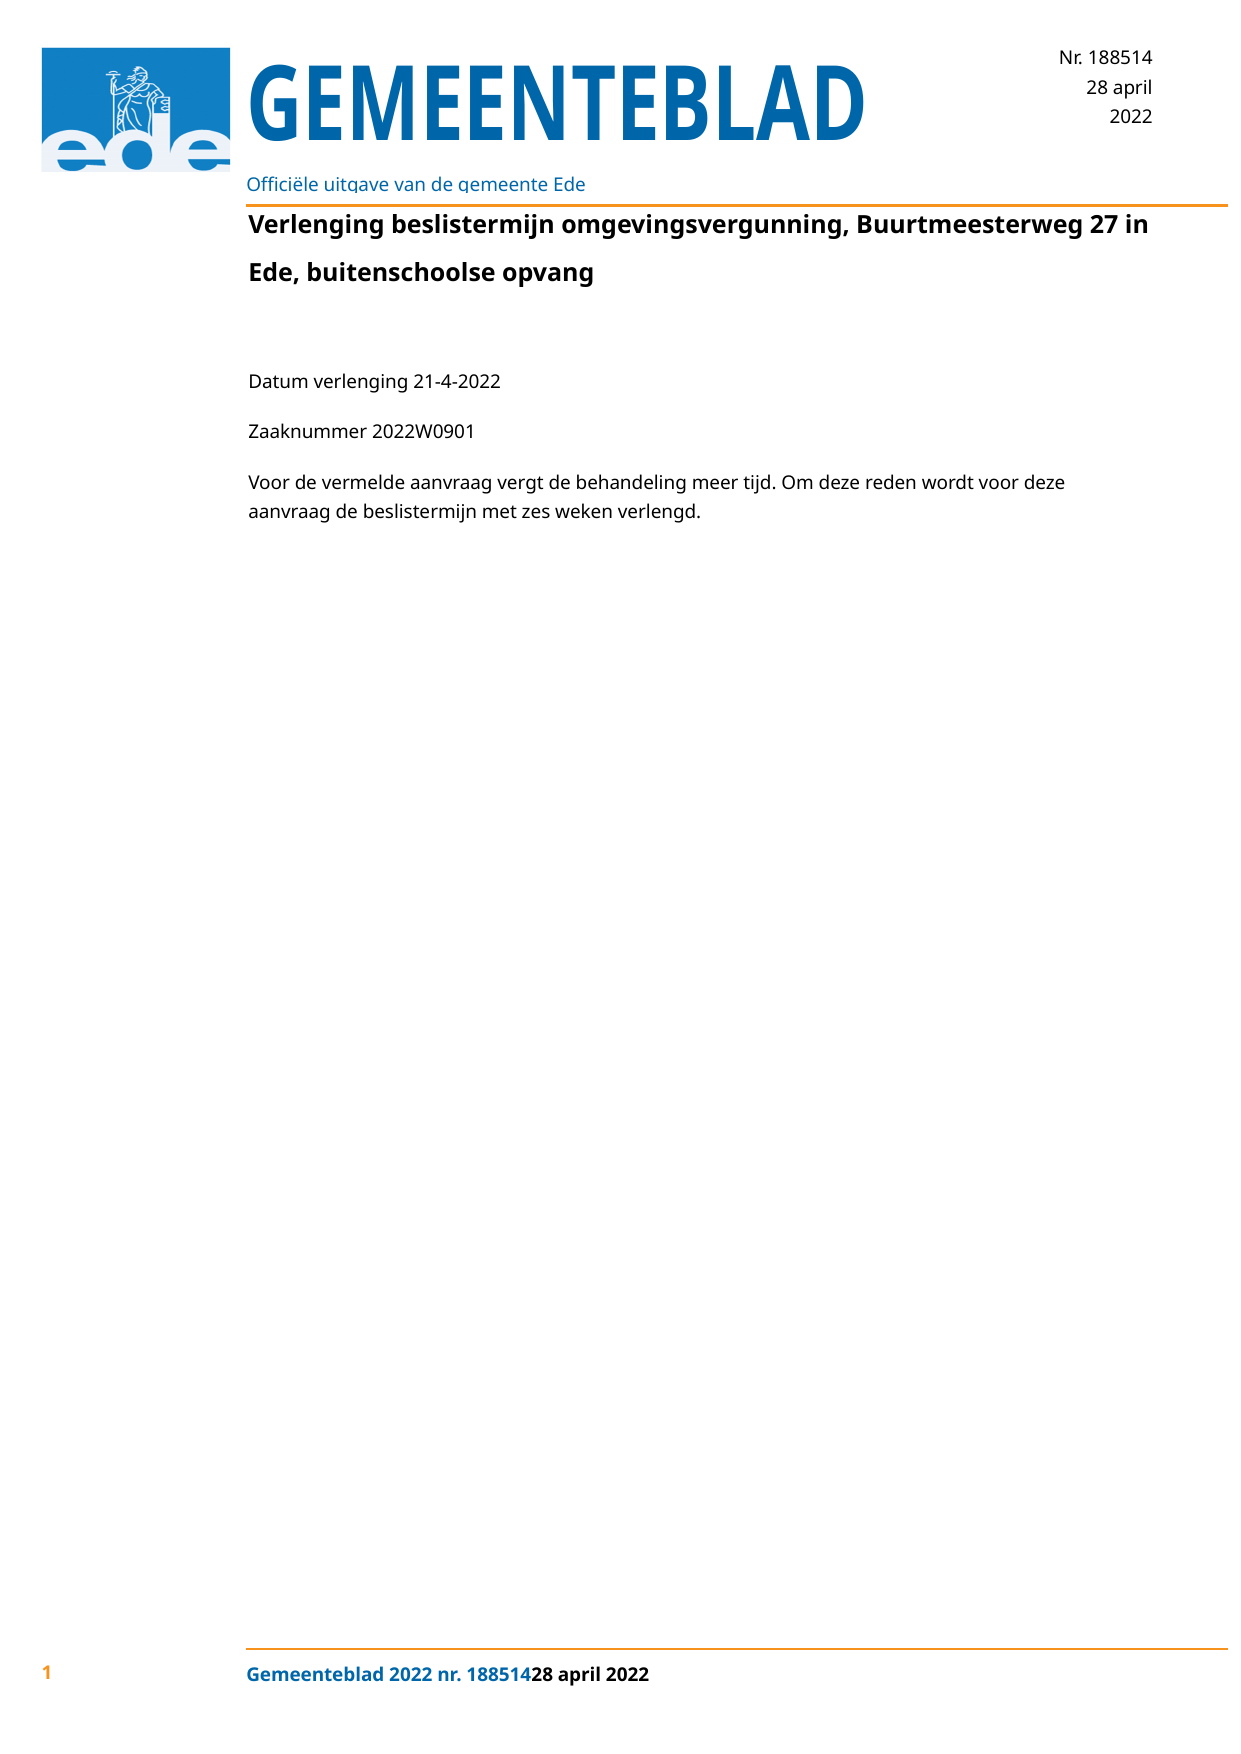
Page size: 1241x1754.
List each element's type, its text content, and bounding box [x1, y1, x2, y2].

text Datum verlenging 21-4-2022 [248, 368, 1152, 394]
text Verlenging beslistermijn omgevingsvergunning, Buurtmeesterweg 27 in Ede, buitenschoolse opvang [248, 207, 1152, 288]
text Zaaknummer 2022W0901 [248, 419, 1152, 444]
picture [41, 47, 231, 172]
text Voor de vermelde aanvraag vergt de behandeling meer tijd. Om deze reden wordt voor deze aanvraag de beslistermijn met zes weken verlengd. [248, 469, 1152, 524]
